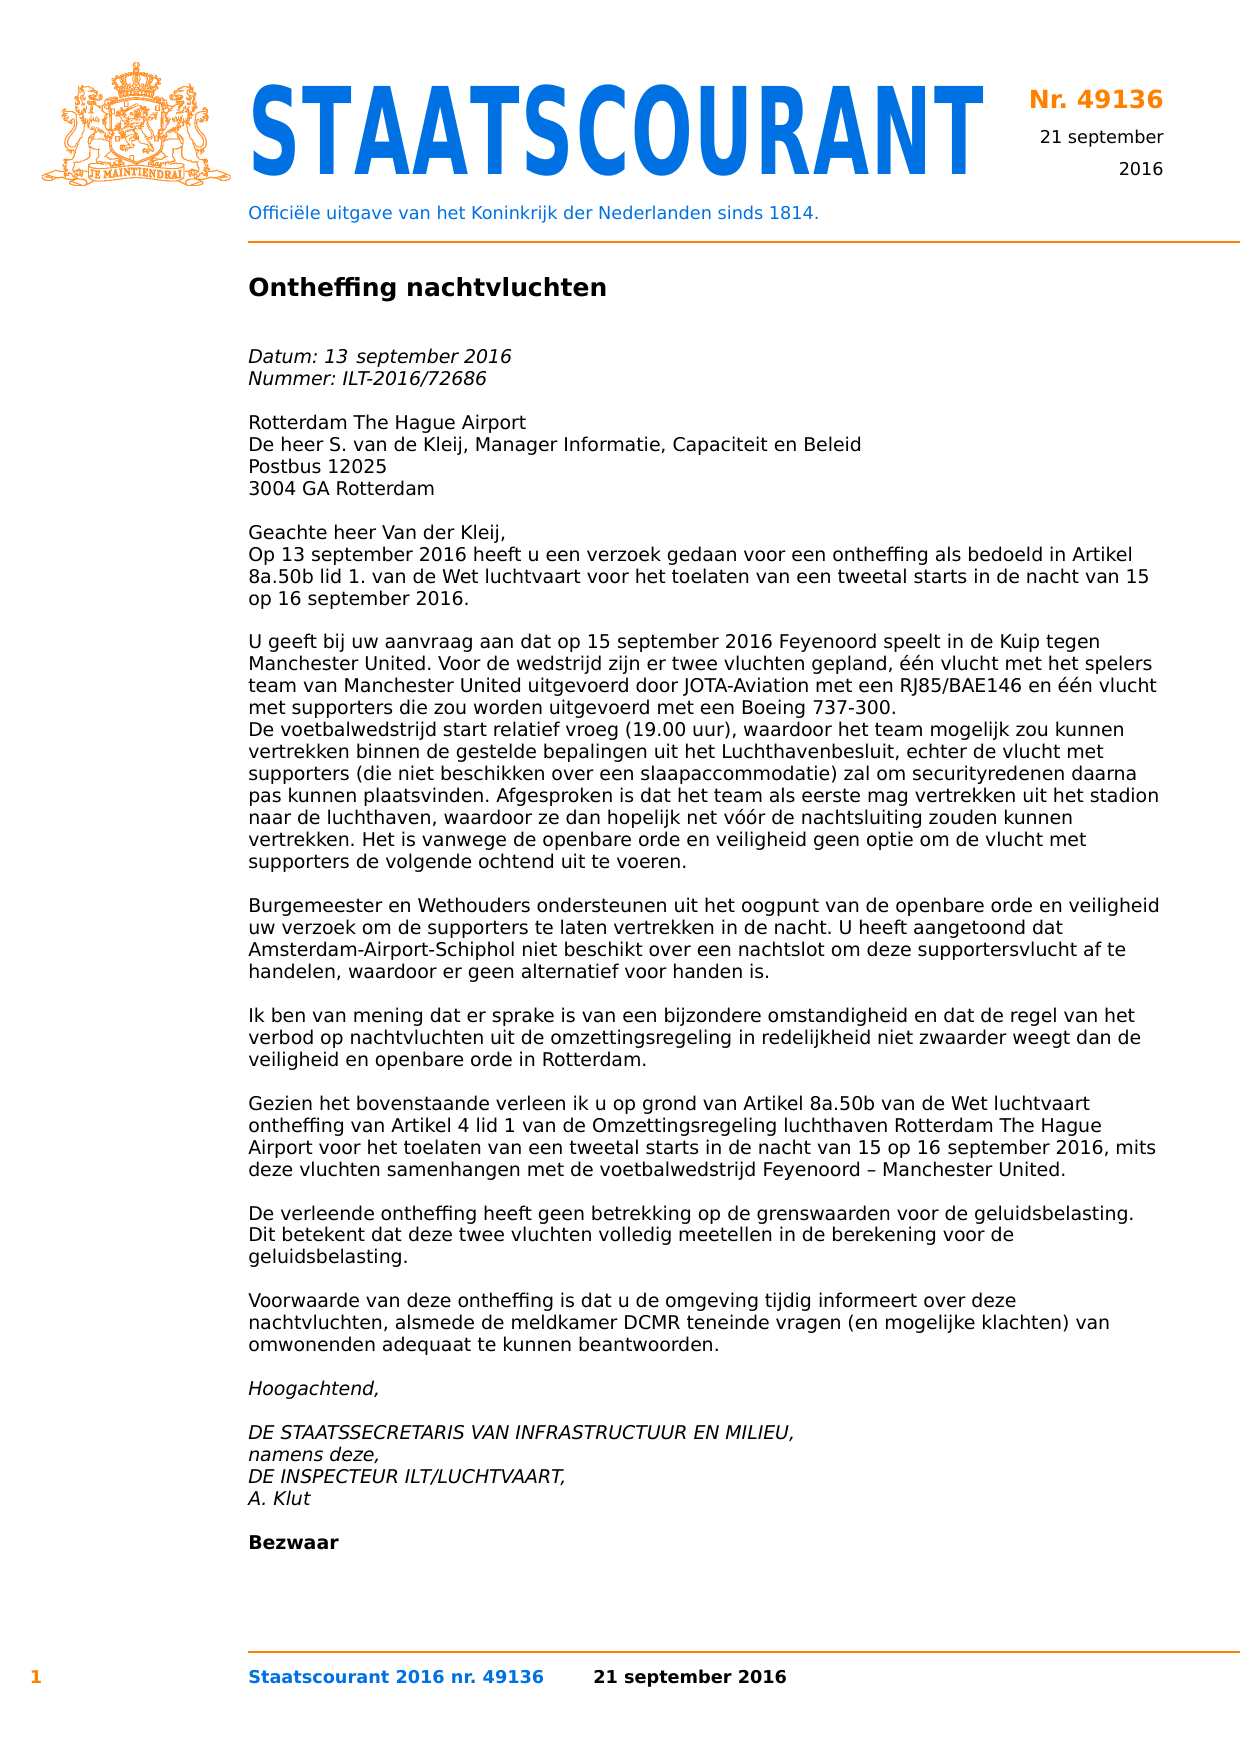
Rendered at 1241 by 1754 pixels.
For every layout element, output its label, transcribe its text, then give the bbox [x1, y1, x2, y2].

text Bezwaar [248, 1532, 1163, 1554]
text Gezien het bovenstaande verleen ik u op grond van Artikel 8a.50b van de Wet luchtvaart ontheffing van Artikel 4 lid 1 van de Omzettingsregeling luchthaven Rotterdam The Hague Airport voor het toelaten van een tweetal starts in de nacht van 15 op 16 september 2016, mits deze vluchten samenhangen met de voetbalwedstrijd Feyenoord – Manchester United. [248, 1093, 1163, 1181]
table_cell 21 september [998, 121, 1240, 153]
table_cell 2016 [998, 153, 1240, 203]
text De verleende ontheffing heeft geen betrekking op de grenswaarden voor de geluidsbelasting. Dit betekent dat deze twee vluchten volledig meetellen in de berekening voor de geluidsbelasting. [248, 1202, 1163, 1268]
text Postbus 12025 [248, 456, 1163, 478]
text De heer S. van de Kleij, Manager Informatie, Capaciteit en Beleid [248, 434, 1163, 456]
text Geachte heer Van der Kleij, [248, 522, 1163, 543]
picture [41, 62, 231, 186]
subtitle Ontheffing nachtvluchten [248, 273, 1163, 302]
table_header Nr. 49136 [998, 62, 1240, 121]
table_header STAATSCOURANT [248, 62, 998, 203]
text De voetbalwedstrijd start relatief vroeg (19.00 uur), waardoor het team mogelijk zou kunnen vertrekken binnen de gestelde bepalingen uit het Luchthavenbesluit, echter de vlucht met supporters (die niet beschikken over een slaapaccommodatie) zal om securityredenen daarna pas kunnen plaatsvinden. Afgesproken is dat het team als eerste mag vertrekken uit het stadion naar de luchthaven, waardoor ze dan hopelijk net vóór de nachtsluiting zouden kunnen vertrekken. Het is vanwege de openbare orde en veiligheid geen optie om de vlucht met supporters de volgende ochtend uit te voeren. [248, 719, 1163, 873]
text Ik ben van mening dat er sprake is van een bijzondere omstandigheid en dat de regel van het verbod op nachtvluchten uit de omzettingsregeling in redelijkheid niet zwaarder weegt dan de veiligheid en openbare orde in Rotterdam. [248, 1005, 1163, 1071]
text Hoogachtend, [248, 1378, 1163, 1400]
text U geeft bij uw aanvraag aan dat op 15 september 2016 Feyenoord speelt in de Kuip tegen Manchester United. Voor de wedstrijd zijn er twee vluchten gepland, één vlucht met het spelers team van Manchester United uitgevoerd door JOTA-Aviation met een RJ85/BAE146 en één vlucht met supporters die zou worden uitgevoerd met een Boeing 737-300. [248, 631, 1163, 719]
text Rotterdam The Hague Airport [248, 412, 1163, 434]
text 3004 GA Rotterdam [248, 478, 1163, 500]
text DE STAATSSECRETARIS VAN INFRASTRUCTUUR EN MILIEU, namens deze, DE INSPECTEUR ILT/LUCHTVAART, A. Klut [248, 1422, 1163, 1510]
text Voorwaarde van deze ontheffing is dat u de omgeving tijdig informeert over deze nachtvluchten, alsmede de meldkamer DCMR teneinde vragen (en mogelijke klachten) van omwonenden adequaat te kunnen beantwoorden. [248, 1290, 1163, 1356]
text Op 13 september 2016 heeft u een verzoek gedaan voor een ontheffing als bedoeld in Artikel 8a.50b lid 1. van de Wet luchtvaart voor het toelaten van een tweetal starts in de nacht van 15 op 16 september 2016. [248, 543, 1163, 609]
text Burgemeester en Wethouders ondersteunen uit het oogpunt van de openbare orde en veiligheid uw verzoek om de supporters te laten vertrekken in de nacht. U heeft aangetoond dat Amsterdam-Airport-Schiphol niet beschikt over een nachtslot om deze supportersvlucht af te handelen, waardoor er geen alternatief voor handen is. [248, 895, 1163, 983]
text Datum: 13 september 2016 [248, 346, 1163, 368]
table_cell Officiële uitgave van het Koninkrijk der Nederlanden sinds 1814. [248, 203, 1240, 241]
text Nummer: ILT-2016/72686 [248, 368, 1163, 390]
table_header [25, 62, 248, 241]
